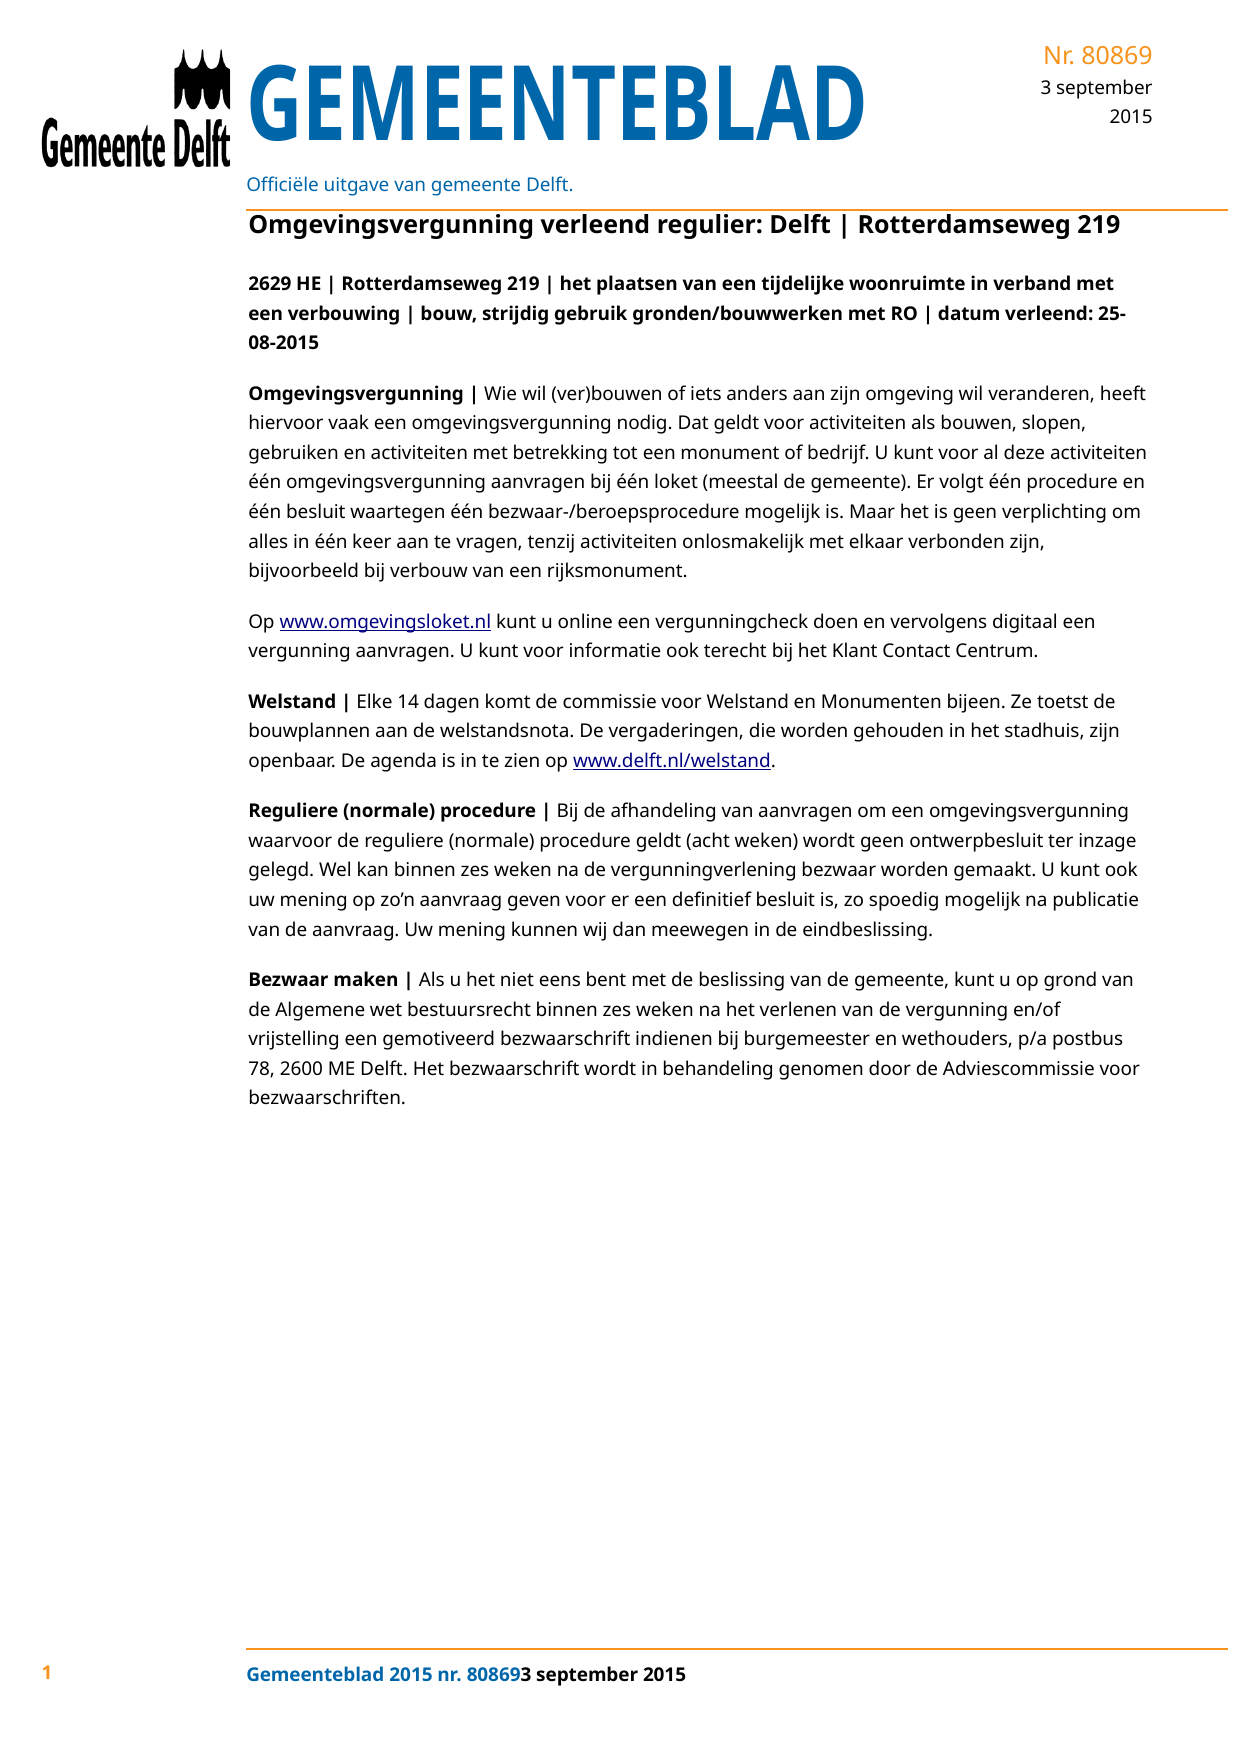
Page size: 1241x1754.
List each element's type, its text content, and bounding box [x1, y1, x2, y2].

text Welstand | Elke 14 dagen komt de commissie voor Welstand en Monumenten bijeen. Ze toetst de bouwplannen aan de welstandsnota. De vergaderingen, die worden gehouden in het stadhuis, zijn openbaar. De agenda is in te zien op www.delft.nl/welstand. [248, 688, 1152, 773]
text Op www.omgevingsloket.nl kunt u online een vergunningcheck doen en vervolgens digitaal een vergunning aanvragen. U kunt voor informatie ook terecht bij het Klant Contact Centrum. [248, 608, 1152, 663]
picture [41, 47, 231, 172]
text Bezwaar maken | Als u het niet eens bent met de beslissing van de gemeente, kunt u op grond van de Algemene wet bestuursrecht binnen zes weken na het verlenen van de vergunning en/of vrijstelling een gemotiveerd bezwaarschrift indienen bij burgemeester en wethouders, p/a postbus 78, 2600 ME Delft. Het bezwaarschrift wordt in behandeling genomen door de Adviescommissie voor bezwaarschriften. [248, 966, 1152, 1110]
text Omgevingsvergunning verleend regulier: Delft | Rotterdamseweg 219 [248, 211, 1152, 241]
text Omgevingsvergunning | Wie wil (ver)bouwen of iets anders aan zijn omgeving wil veranderen, heeft hiervoor vaak een omgevingsvergunning nodig. Dat geldt voor activiteiten als bouwen, slopen, gebruiken en activiteiten met betrekking tot een monument of bedrijf. U kunt voor al deze activiteiten één omgevingsvergunning aanvragen bij één loket (meestal de gemeente). Er volgt één procedure en één besluit waartegen één bezwaar-/beroepsprocedure mogelijk is. Maar het is geen verplichting om alles in één keer aan te vragen, tenzij activiteiten onlosmakelijk met elkaar verbonden zijn, bijvoorbeeld bij verbouw van een rijksmonument. [248, 380, 1152, 583]
text Reguliere (normale) procedure | Bij de afhandeling van aanvragen om een omgevingsvergunning waarvoor de reguliere (normale) procedure geldt (acht weken) wordt geen ontwerpbesluit ter inzage gelegd. Wel kan binnen zes weken na de vergunningverlening bezwaar worden gemaakt. U kunt ook uw mening op zo’n aanvraag geven voor er een definitief besluit is, zo spoedig mogelijk na publicatie van de aanvraag. Uw mening kunnen wij dan meewegen in de eindbeslissing. [248, 797, 1152, 941]
text 2629 HE | Rotterdamseweg 219 | het plaatsen van een tijdelijke woonruimte in verband met een verbouwing | bouw, strijdig gebruik gronden/bouwwerken met RO | datum verleend: 25-08-2015 [248, 270, 1152, 355]
